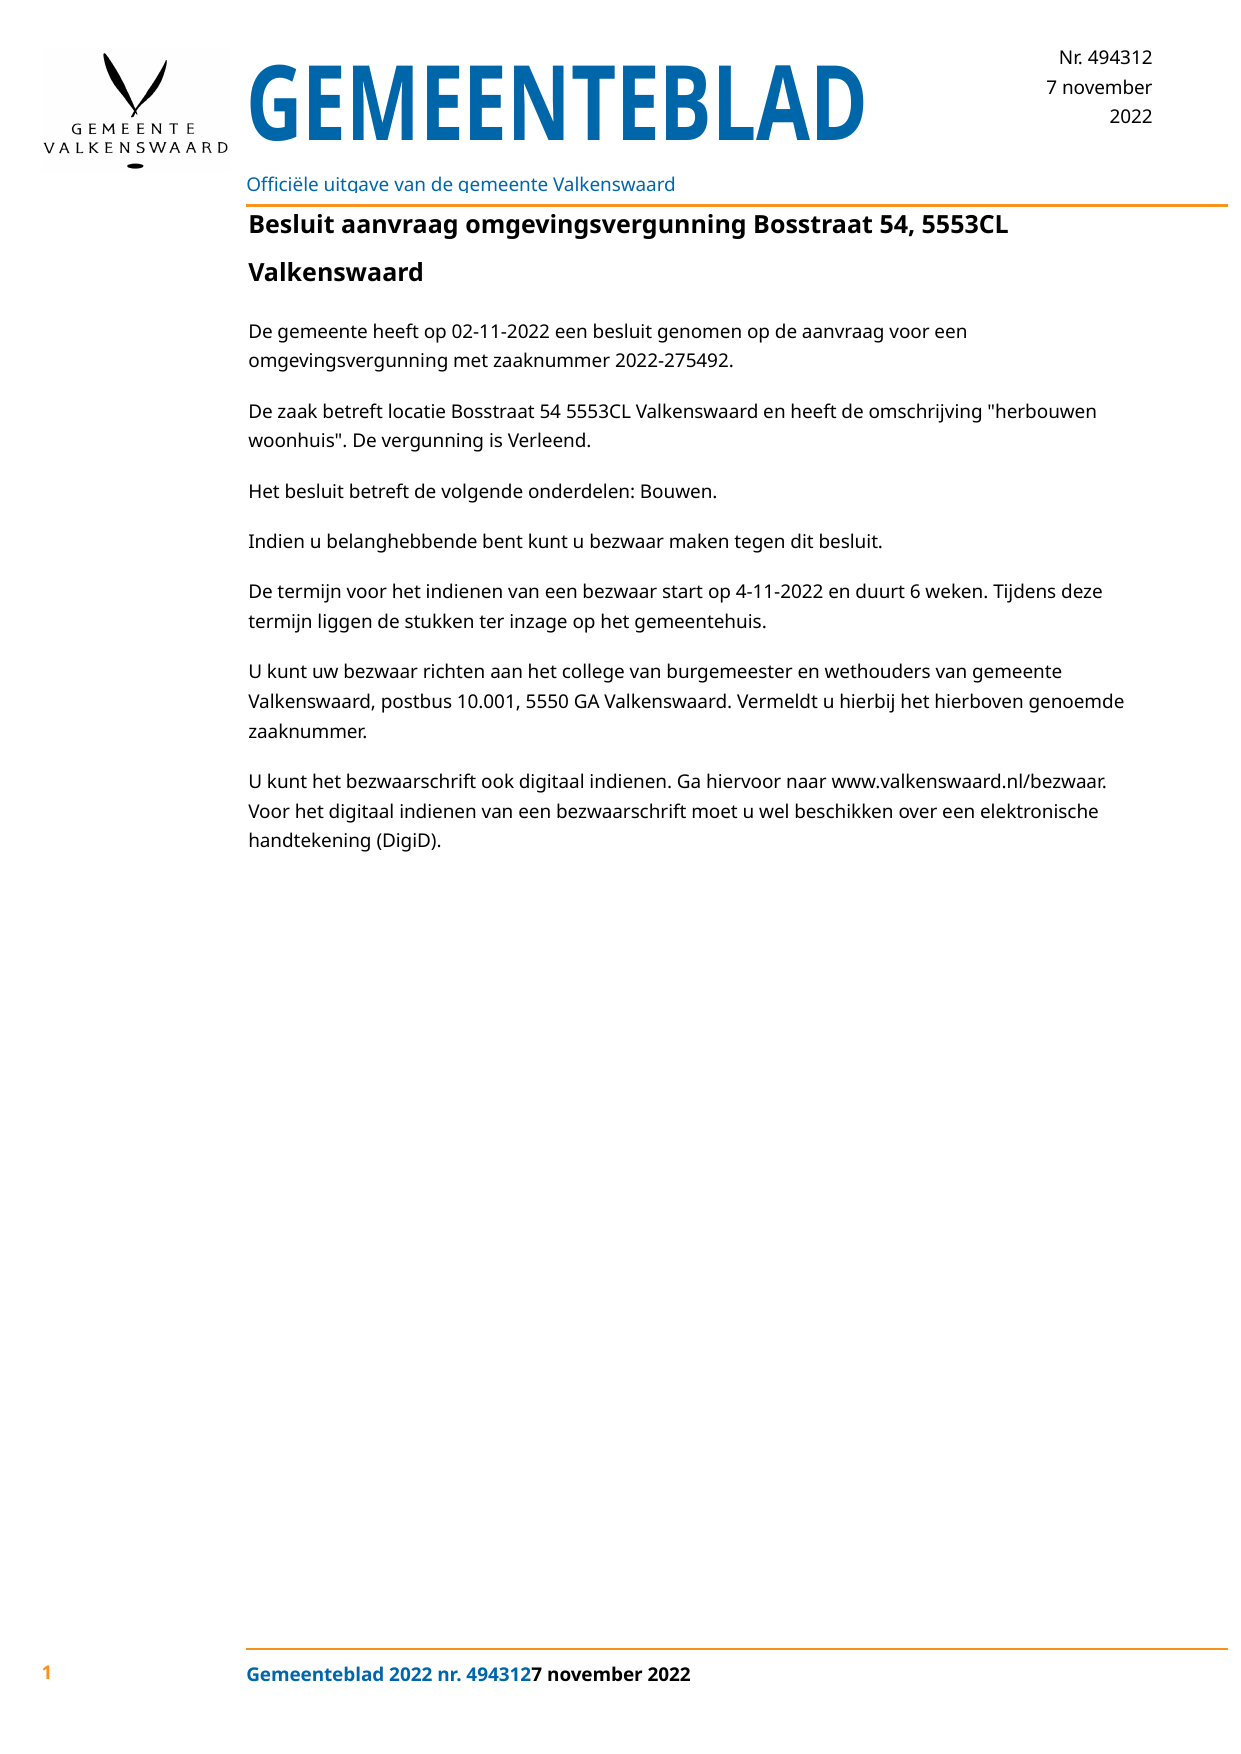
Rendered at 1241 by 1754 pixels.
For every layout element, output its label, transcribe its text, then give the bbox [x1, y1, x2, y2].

text De gemeente heeft op 02-11-2022 een besluit genomen op de aanvraag voor een omgevingsvergunning met zaaknummer 2022-275492. [248, 318, 1152, 373]
text Besluit aanvraag omgevingsvergunning Bosstraat 54, 5553CL Valkenswaard [248, 207, 1152, 288]
text De zaak betreft locatie Bosstraat 54 5553CL Valkenswaard en heeft de omschrijving "herbouwen woonhuis". De vergunning is Verleend. [248, 398, 1152, 453]
text U kunt uw bezwaar richten aan het college van burgemeester en wethouders van gemeente Valkenswaard, postbus 10.001, 5550 GA Valkenswaard. Vermeldt u hierbij het hierboven genoemde zaaknummer. [248, 659, 1152, 744]
text U kunt het bezwaarschrift ook digitaal indienen. Ga hiervoor naar www.valkenswaard.nl/bezwaar. Voor het digitaal indienen van een bezwaarschrift moet u wel beschikken over een elektronische handtekening (DigiD). [248, 768, 1152, 853]
text Indien u belanghebbende bent kunt u bezwaar maken tegen dit besluit. [248, 528, 1152, 554]
text De termijn voor het indienen van een bezwaar start op 4-11-2022 en duurt 6 weken. Tijdens deze termijn liggen de stukken ter inzage op het gemeentehuis. [248, 579, 1152, 634]
text Het besluit betreft de volgende onderdelen: Bouwen. [248, 478, 1152, 504]
picture [41, 47, 231, 172]
